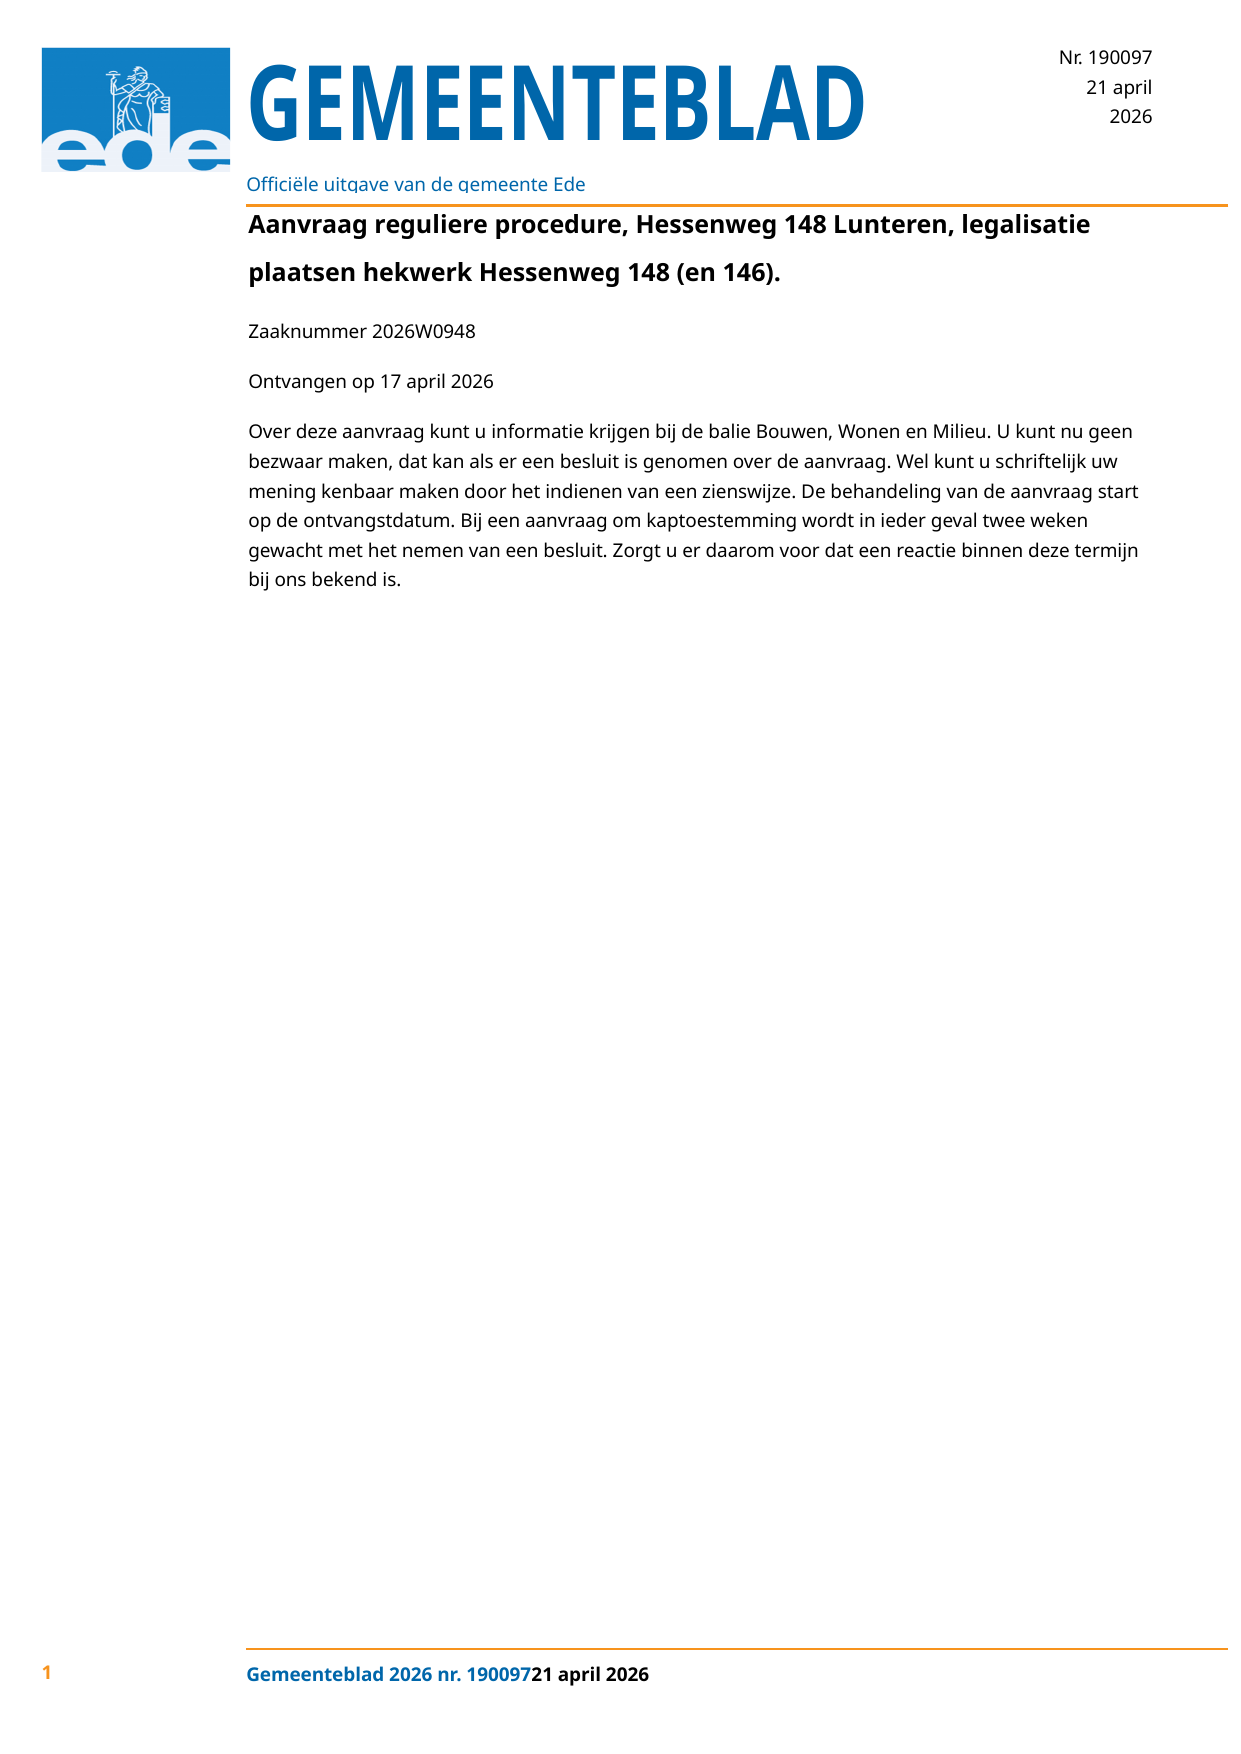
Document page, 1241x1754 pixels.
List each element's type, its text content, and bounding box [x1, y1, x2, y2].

text Aanvraag reguliere procedure, Hessenweg 148 Lunteren, legalisatie plaatsen hekwerk Hessenweg 148 (en 146). [248, 207, 1152, 288]
text Over deze aanvraag kunt u informatie krijgen bij de balie Bouwen, Wonen en Milieu. U kunt nu geen bezwaar maken, dat kan als er een besluit is genomen over de aanvraag. Wel kunt u schriftelijk uw mening kenbaar maken door het indienen van een zienswijze. De behandeling van de aanvraag start op de ontvangstdatum. Bij een aanvraag om kaptoestemming wordt in ieder geval twee weken gewacht met het nemen van een besluit. Zorgt u er daarom voor dat een reactie binnen deze termijn bij ons bekend is. [248, 419, 1152, 592]
text Zaaknummer 2026W0948 [248, 318, 1152, 344]
text Ontvangen op 17 april 2026 [248, 368, 1152, 394]
picture [41, 47, 231, 172]
